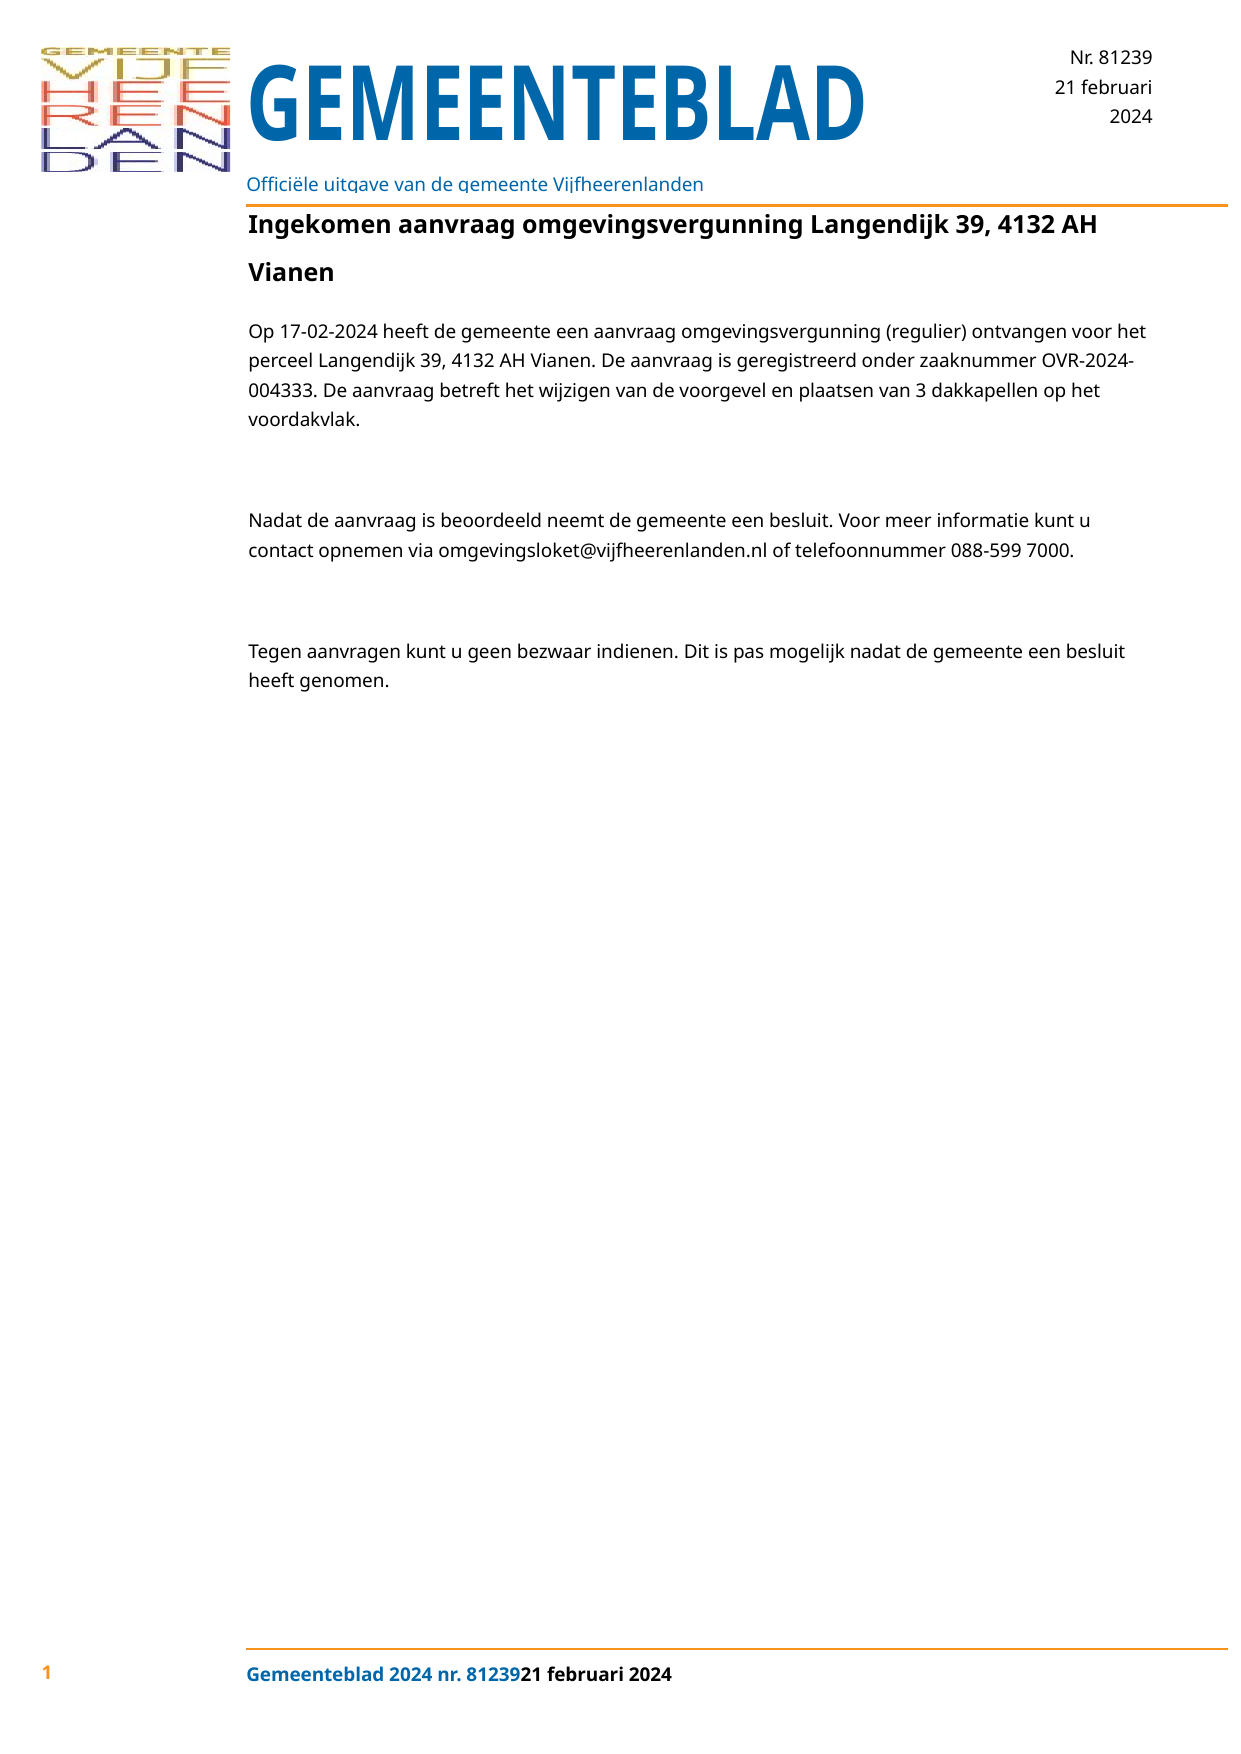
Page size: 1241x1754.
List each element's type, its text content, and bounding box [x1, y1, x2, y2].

text Tegen aanvragen kunt u geen bezwaar indienen. Dit is pas mogelijk nadat de gemeente een besluit heeft genomen. [248, 638, 1152, 693]
text Ingekomen aanvraag omgevingsvergunning Langendijk 39, 4132 AH Vianen [248, 207, 1152, 288]
text Op 17-02-2024 heeft de gemeente een aanvraag omgevingsvergunning (regulier) ontvangen voor het perceel Langendijk 39, 4132 AH Vianen. De aanvraag is geregistreerd onder zaaknummer OVR-2024-004333. De aanvraag betreft het wijzigen van de voorgevel en plaatsen van 3 dakkapellen op het voordakvlak. [248, 318, 1152, 432]
picture [41, 47, 231, 172]
text Nadat de aanvraag is beoordeeld neemt de gemeente een besluit. Voor meer informatie kunt u contact opnemen via omgevingsloket@vijfheerenlanden.nl of telefoonnummer 088-599 7000. [248, 507, 1152, 563]
